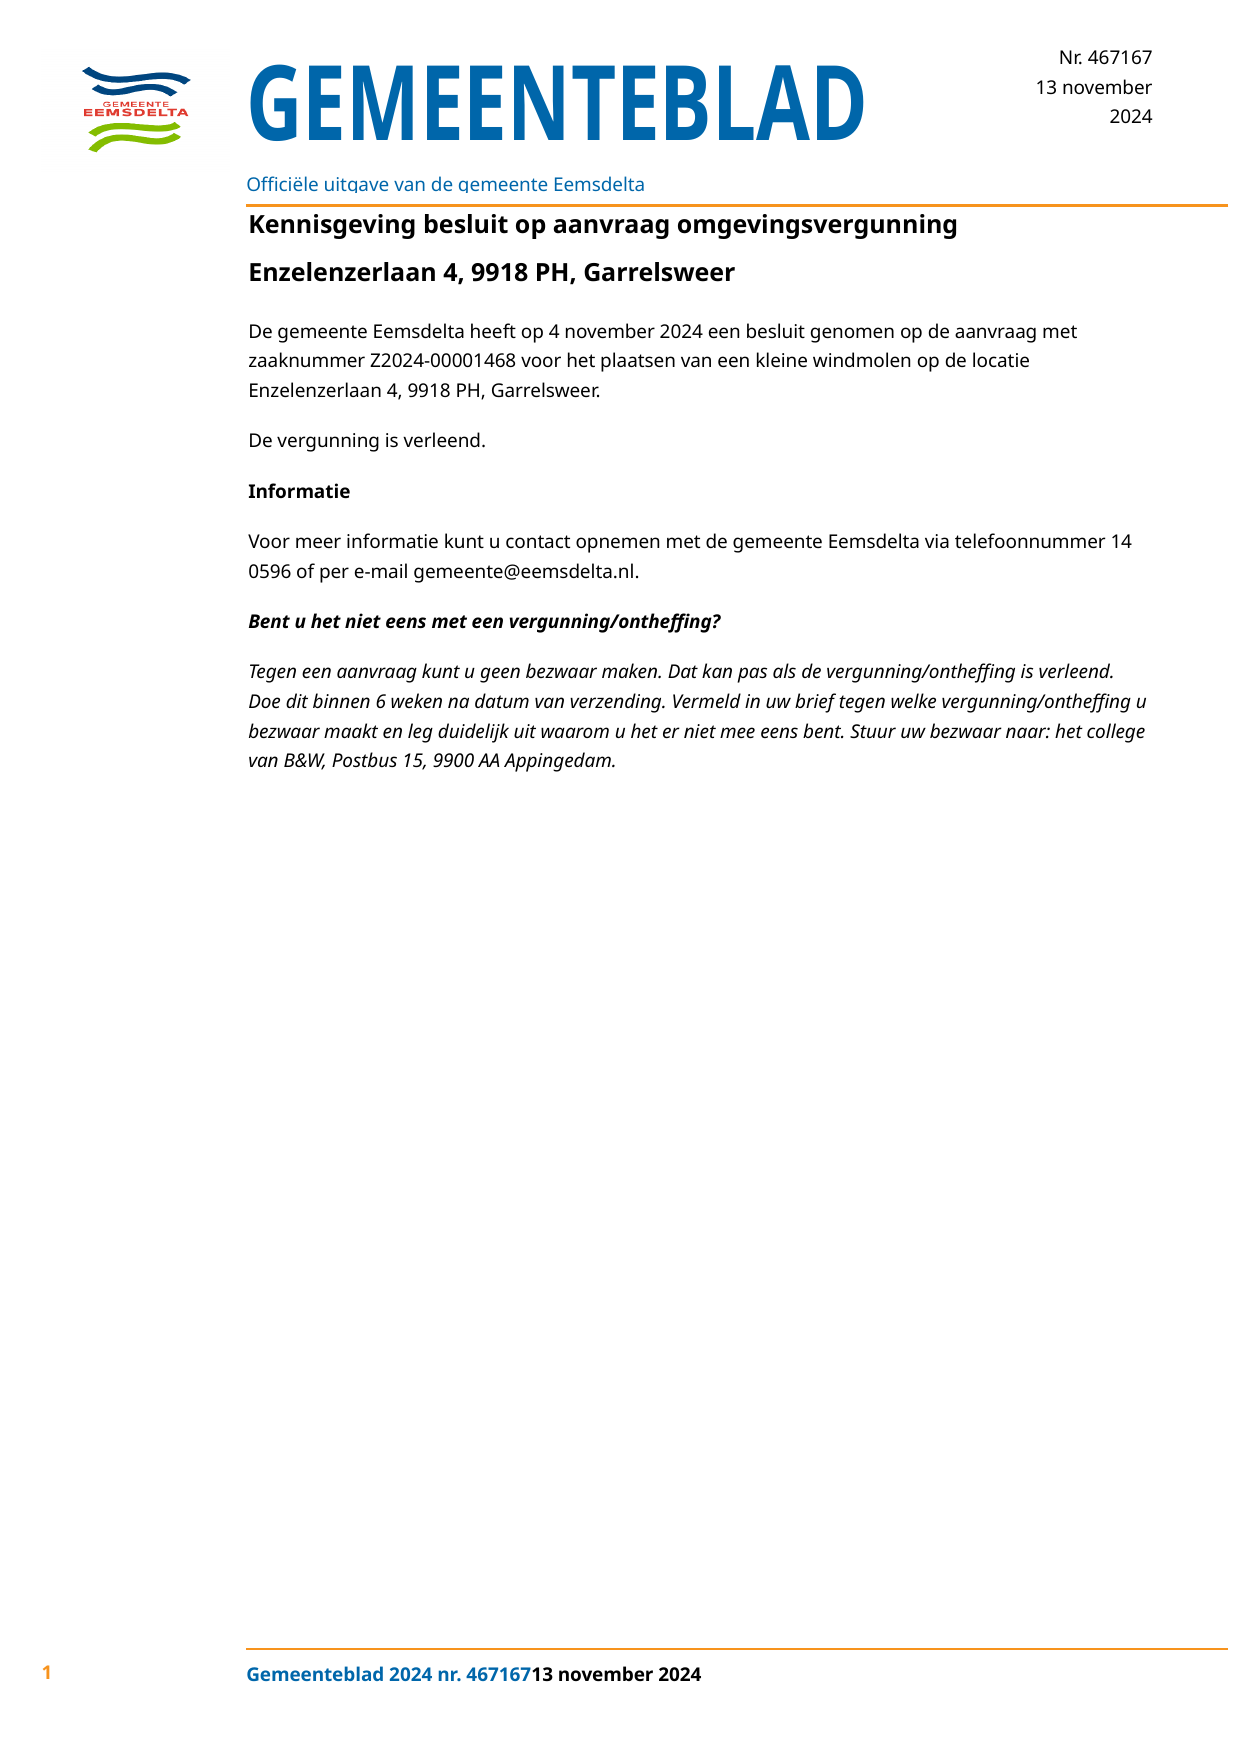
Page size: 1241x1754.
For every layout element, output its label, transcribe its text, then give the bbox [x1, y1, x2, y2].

text De gemeente Eemsdelta heeft op 4 november 2024 een besluit genomen op de aanvraag met zaaknummer Z2024-00001468 voor het plaatsen van een kleine windmolen op de locatie Enzelenzerlaan 4, 9918 PH, Garrelsweer. [248, 318, 1152, 403]
text Tegen een aanvraag kunt u geen bezwaar maken. Dat kan pas als de vergunning/ontheffing is verleend. Doe dit binnen 6 weken na datum van verzending. Vermeld in uw brief tegen welke vergunning/ontheffing u bezwaar maakt en leg duidelijk uit waarom u het er niet mee eens bent. Stuur uw bezwaar naar: het college van B&W, Postbus 15, 9900 AA Appingedam. [248, 659, 1152, 773]
text De vergunning is verleend. [248, 427, 1152, 453]
text Bent u het niet eens met een vergunning/ontheffing? [248, 608, 1152, 634]
text Voor meer informatie kunt u contact opnemen met de gemeente Eemsdelta via telefoonnummer 14 0596 of per e-mail gemeente@eemsdelta.nl. [248, 528, 1152, 584]
text Informatie [248, 478, 1152, 504]
text Kennisgeving besluit op aanvraag omgevingsvergunning Enzelenzerlaan 4, 9918 PH, Garrelsweer [248, 207, 1152, 288]
picture [41, 47, 231, 172]
